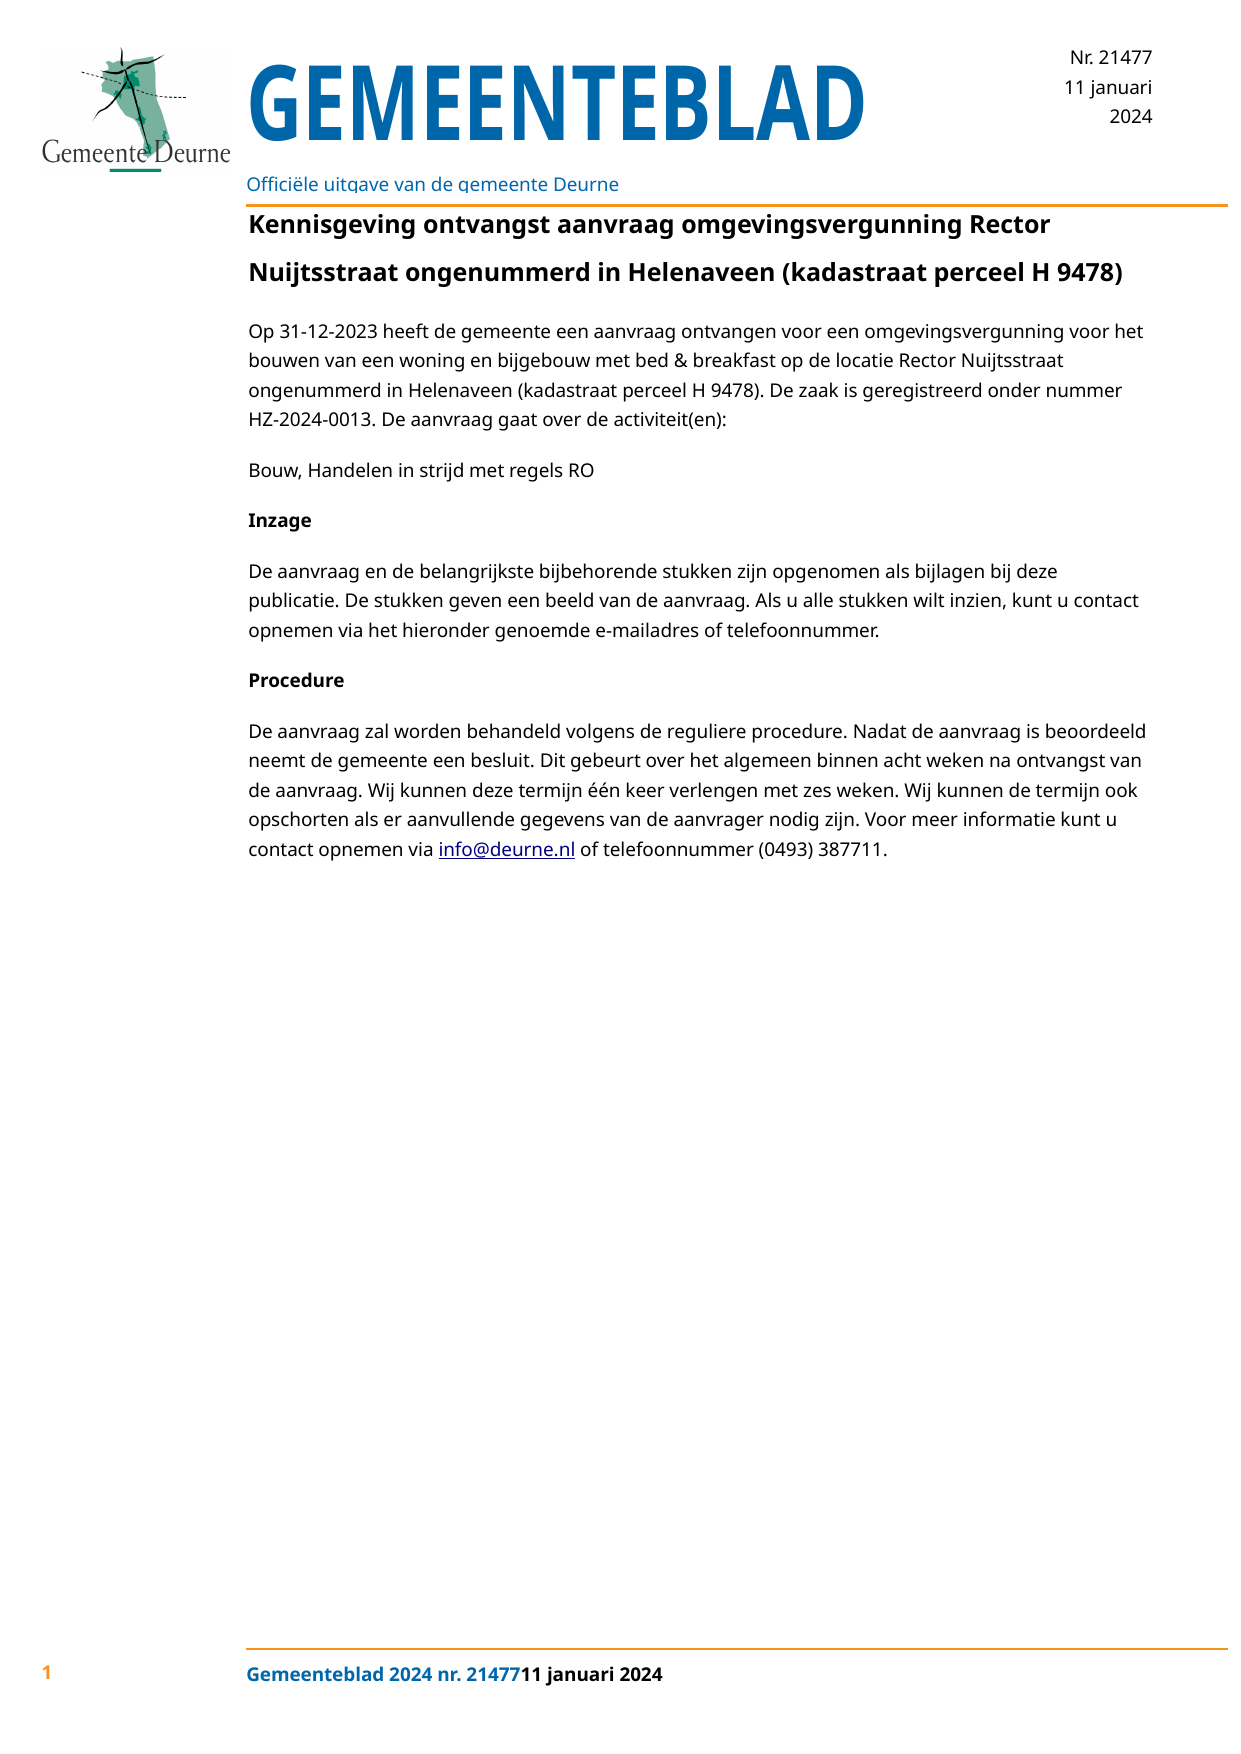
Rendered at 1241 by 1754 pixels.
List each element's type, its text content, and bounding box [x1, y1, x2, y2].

text Bouw, Handelen in strijd met regels RO [248, 457, 1152, 483]
text Op 31-12-2023 heeft de gemeente een aanvraag ontvangen voor een omgevingsvergunning voor het bouwen van een woning en bijgebouw met bed & breakfast op de locatie Rector Nuijtsstraat ongenummerd in Helenaveen (kadastraat perceel H 9478). De zaak is geregistreerd onder nummer HZ-2024-0013. De aanvraag gaat over de activiteit(en): [248, 318, 1152, 432]
picture [41, 47, 231, 172]
text De aanvraag en de belangrijkste bijbehorende stukken zijn opgenomen als bijlagen bij deze publicatie. De stukken geven een beeld van de aanvraag. Als u alle stukken wilt inzien, kunt u contact opnemen via het hieronder genoemde e-mailadres of telefoonnummer. [248, 558, 1152, 643]
text Kennisgeving ontvangst aanvraag omgevingsvergunning Rector Nuijtsstraat ongenummerd in Helenaveen (kadastraat perceel H 9478) [248, 207, 1152, 288]
text Inzage [248, 507, 1152, 533]
text Procedure [248, 667, 1152, 693]
text De aanvraag zal worden behandeld volgens de reguliere procedure. Nadat de aanvraag is beoordeeld neemt de gemeente een besluit. Dit gebeurt over het algemeen binnen acht weken na ontvangst van de aanvraag. Wij kunnen deze termijn één keer verlengen met zes weken. Wij kunnen de termijn ook opschorten als er aanvullende gegevens van de aanvrager nodig zijn. Voor meer informatie kunt u contact opnemen via info@deurne.nl of telefoonnummer (0493) 387711. [248, 718, 1152, 862]
